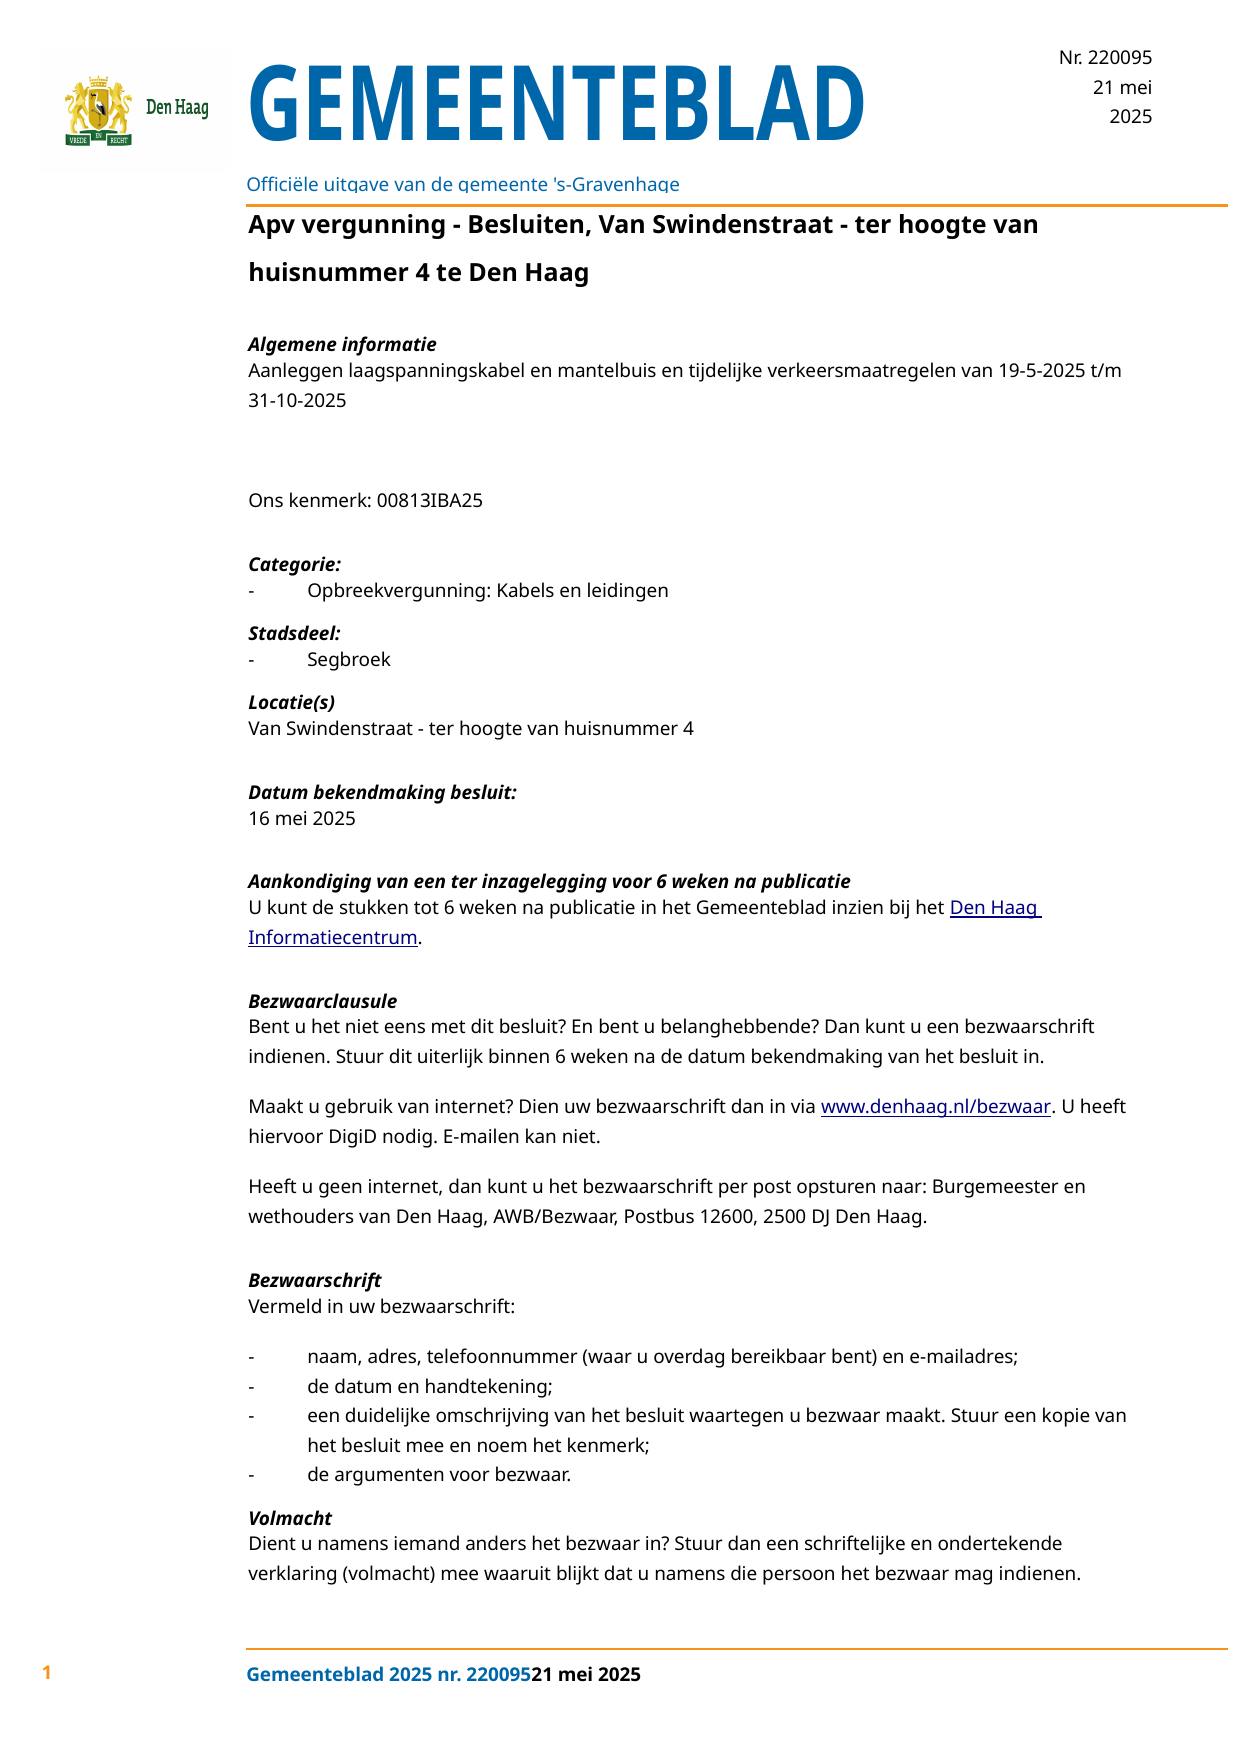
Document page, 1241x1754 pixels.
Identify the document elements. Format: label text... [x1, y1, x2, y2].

text U kunt de stukken tot 6 weken na publicatie in het Gemeenteblad inzien bij het Den Haag Informatiecentrum. [248, 894, 1152, 950]
text Aanleggen laagspanningskabel en mantelbuis en tijdelijke verkeersmaatregelen van 19-5-2025 t/m 31-10-2025 [248, 357, 1152, 412]
text Categorie: [248, 552, 1152, 577]
text Dient u namens iemand anders het bezwaar in? Stuur dan een schriftelijke en ondertekende verklaring (volmacht) mee waaruit blijkt dat u namens die persoon het bezwaar mag indienen. [248, 1531, 1152, 1586]
text Bezwaarschrift [248, 1267, 1152, 1293]
text Heeft u geen internet, dan kunt u het bezwaarschrift per post opsturen naar: Burgemeester en wethouders van Den Haag, AWB/Bezwaar, Postbus 12600, 2500 DJ Den Haag. [248, 1174, 1152, 1229]
list Segbroek [248, 646, 1152, 672]
text 16 mei 2025 [248, 805, 1152, 830]
list naam, adres, telefoonnummer (waar u overdag bereikbaar bent) en e-mailadres; [248, 1343, 1152, 1369]
list de argumenten voor bezwaar. [248, 1462, 1152, 1487]
text Bent u het niet eens met dit besluit? En bent u belanghebbende? Dan kunt u een bezwaarschrift indienen. Stuur dit uiterlijk binnen 6 weken na de datum bekendmaking van het besluit in. [248, 1014, 1152, 1069]
text Stadsdeel: [248, 620, 1152, 646]
text Van Swindenstraat - ter hoogte van huisnummer 4 [248, 715, 1152, 741]
list de datum en handtekening; [248, 1373, 1152, 1399]
text Bezwaarclausule [248, 988, 1152, 1014]
text Locatie(s) [248, 689, 1152, 715]
list Opbreekvergunning: Kabels en leidingen [248, 577, 1152, 603]
text Maakt u gebruik van internet? Dien uw bezwaarschrift dan in via www.denhaag.nl/bezwaar. U heeft hiervoor DigiD nodig. E-mailen kan niet. [248, 1094, 1152, 1149]
picture [41, 47, 231, 172]
list een duidelijke omschrijving van het besluit waartegen u bezwaar maakt. Stuur een kopie van het besluit mee en noem het kenmerk; [248, 1402, 1152, 1458]
text Vermeld in uw bezwaarschrift: [248, 1293, 1152, 1319]
text Datum bekendmaking besluit: [248, 779, 1152, 805]
text Ons kenmerk: 00813IBA25 [248, 488, 1152, 513]
text Aankondiging van een ter inzagelegging voor 6 weken na publicatie [248, 869, 1152, 894]
text Algemene informatie [248, 331, 1152, 357]
text Apv vergunning - Besluiten, Van Swindenstraat - ter hoogte van huisnummer 4 te Den Haag [248, 207, 1152, 288]
text Volmacht [248, 1505, 1152, 1531]
